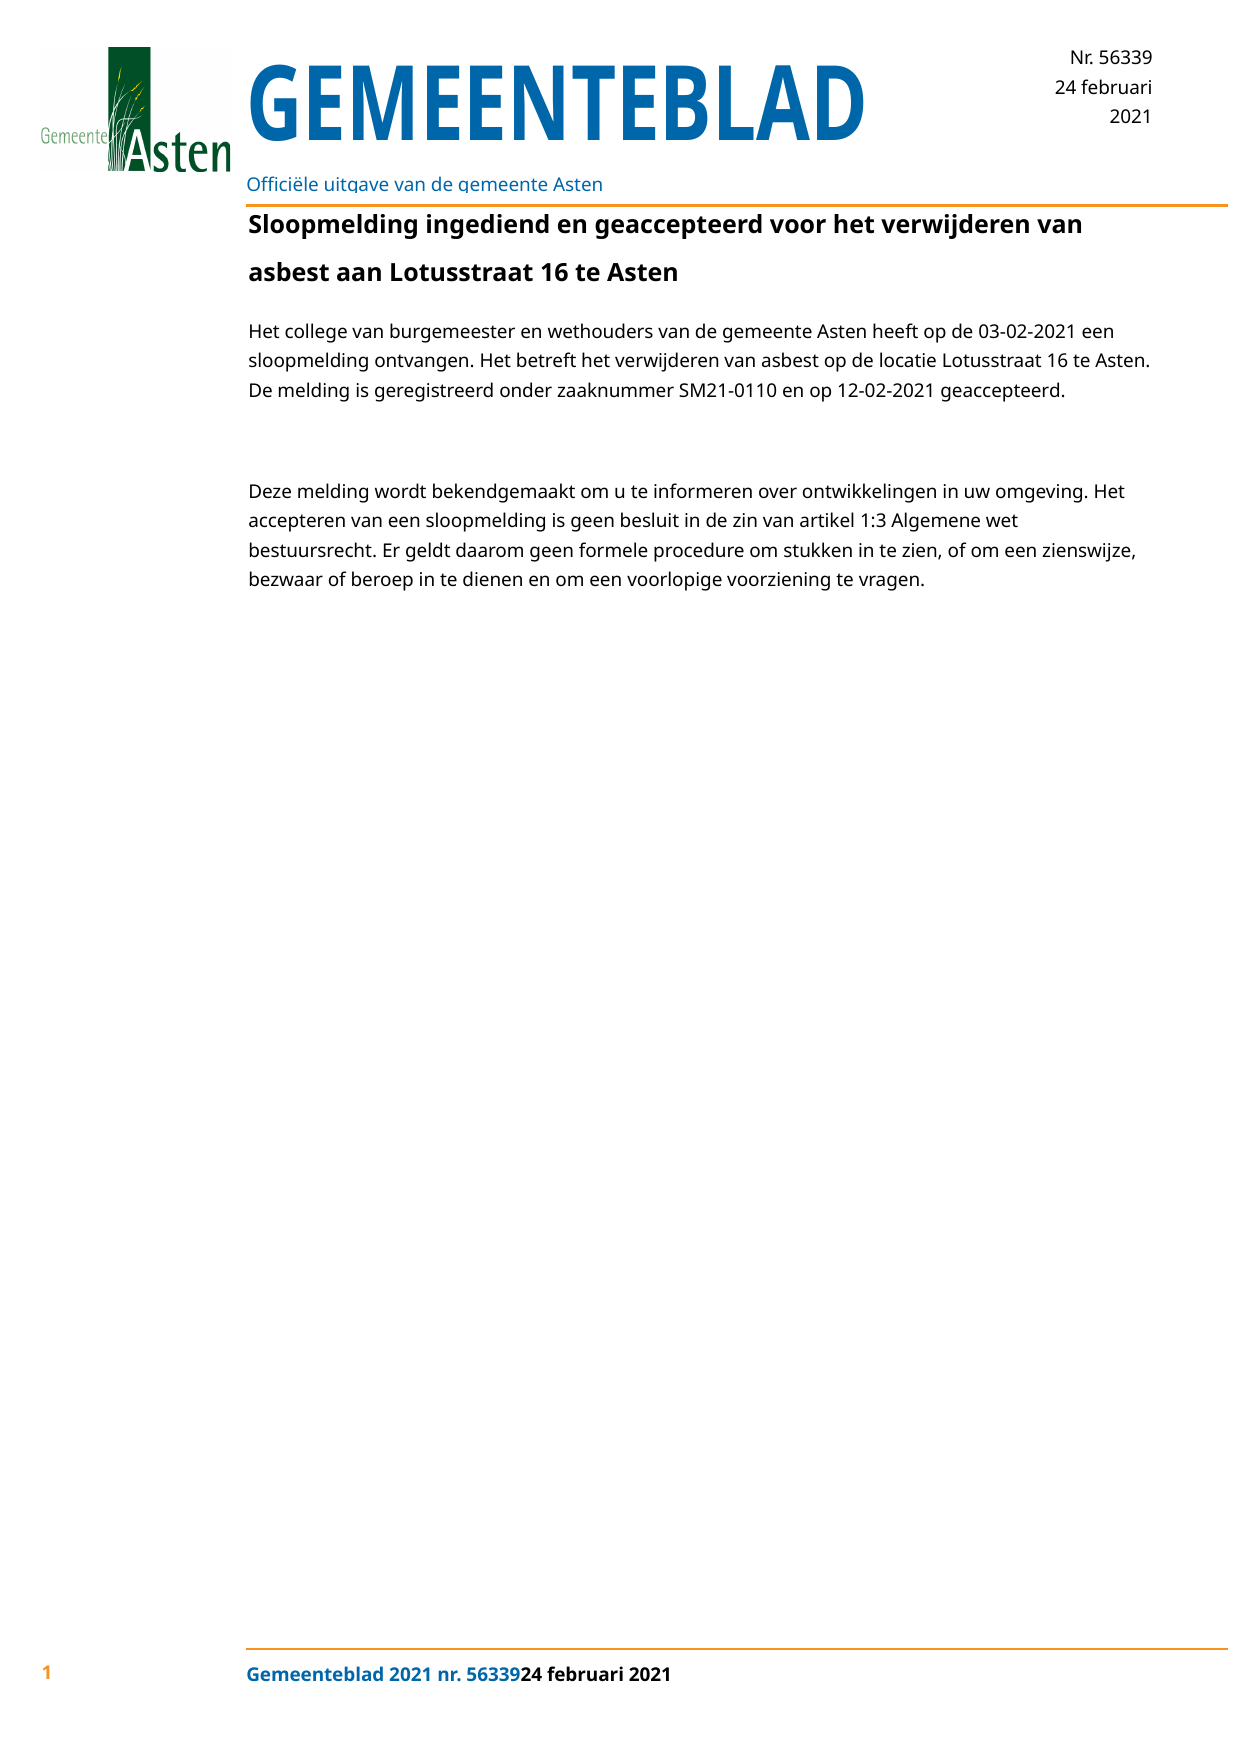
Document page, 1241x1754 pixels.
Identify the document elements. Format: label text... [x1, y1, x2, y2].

text Het college van burgemeester en wethouders van de gemeente Asten heeft op de 03-02-2021 een sloopmelding ontvangen. Het betreft het verwijderen van asbest op de locatie Lotusstraat 16 te Asten. De melding is geregistreerd onder zaaknummer SM21-0110 en op 12-02-2021 geaccepteerd. [248, 318, 1152, 403]
text Sloopmelding ingediend en geaccepteerd voor het verwijderen van asbest aan Lotusstraat 16 te Asten [248, 207, 1152, 288]
picture [41, 47, 231, 172]
text Deze melding wordt bekendgemaakt om u te informeren over ontwikkelingen in uw omgeving. Het accepteren van een sloopmelding is geen besluit in de zin van artikel 1:3 Algemene wet bestuursrecht. Er geldt daarom geen formele procedure om stukken in te zien, of om een zienswijze, bezwaar of beroep in te dienen en om een voorlopige voorziening te vragen. [248, 478, 1152, 592]
